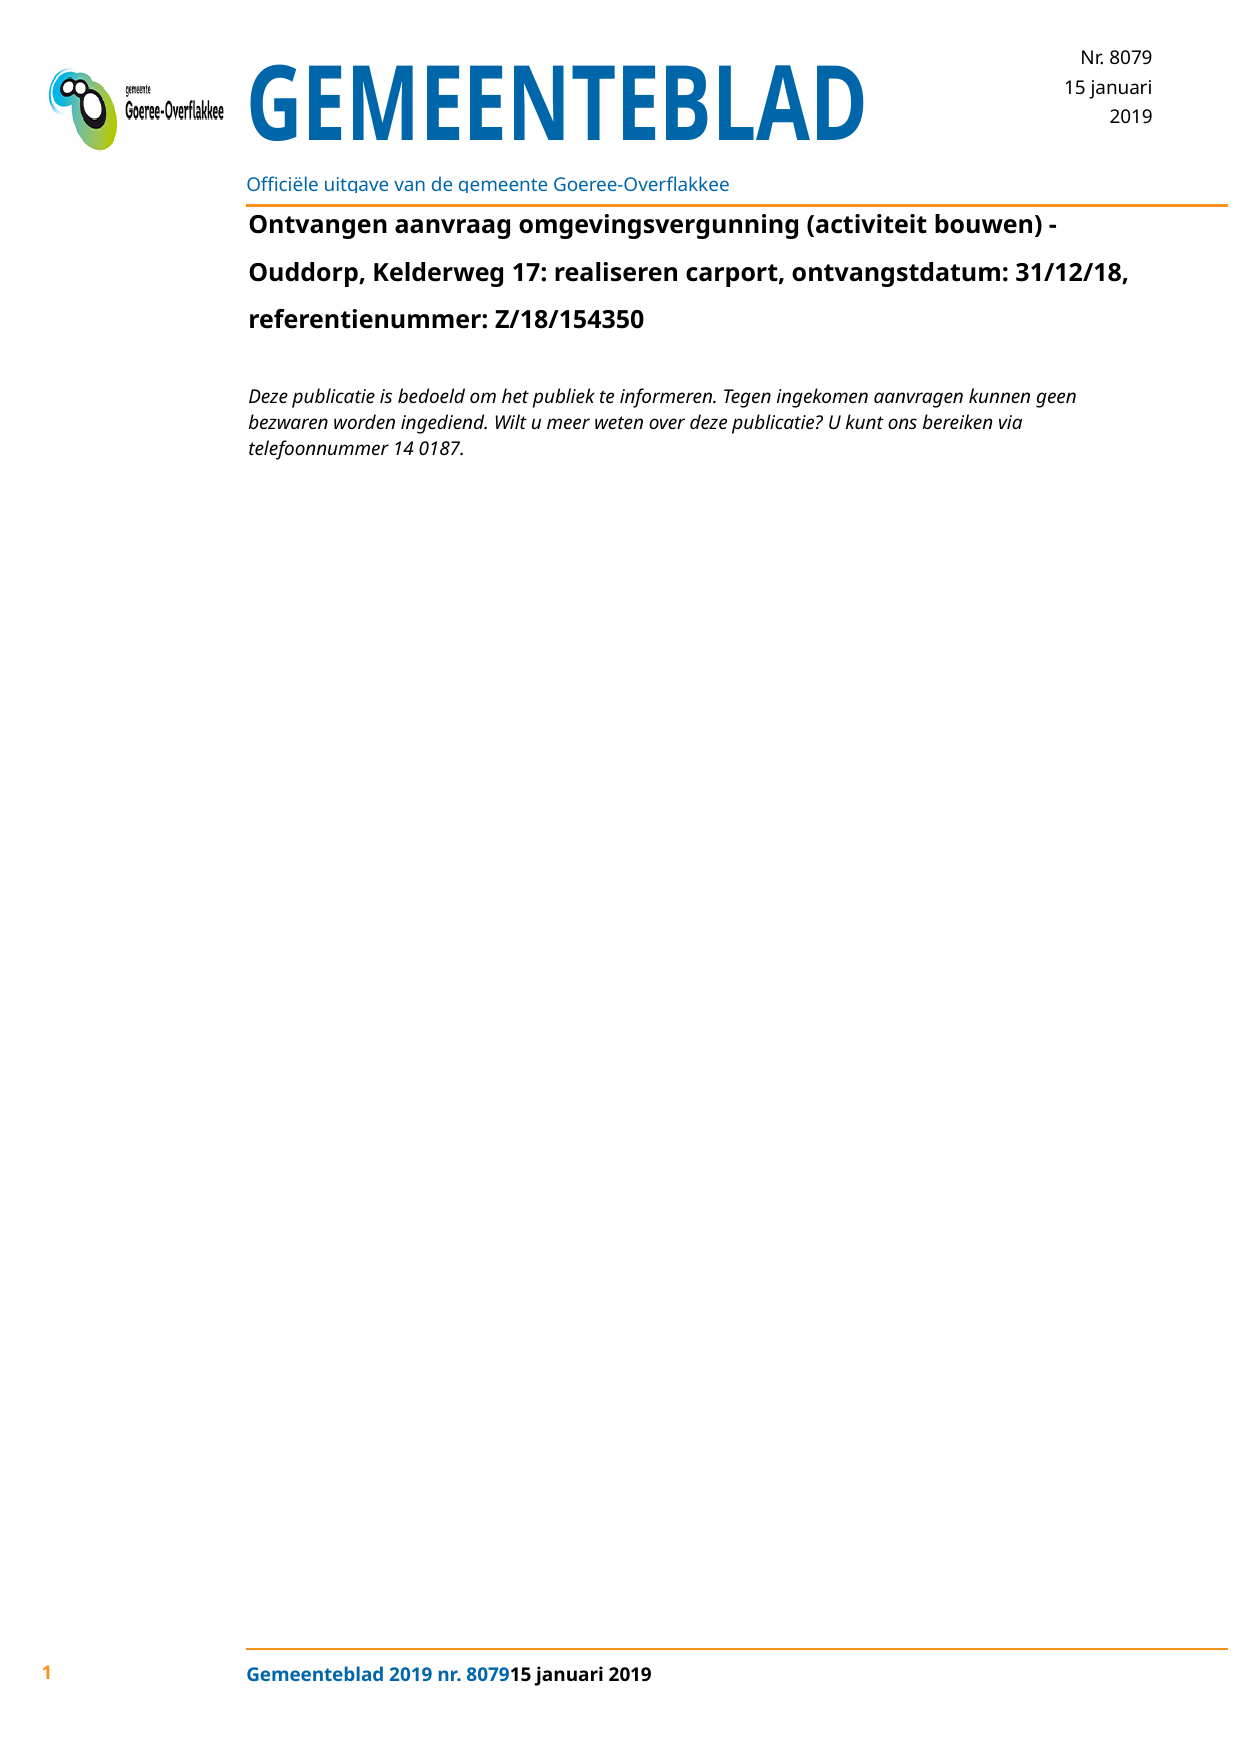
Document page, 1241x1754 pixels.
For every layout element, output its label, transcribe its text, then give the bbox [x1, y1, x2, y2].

text Deze publicatie is bedoeld om het publiek te informeren. Tegen ingekomen aanvragen kunnen geen bezwaren worden ingediend. Wilt u meer weten over deze publicatie? U kunt ons bereiken via telefoonnummer 14 0187. [248, 384, 1152, 461]
text Ontvangen aanvraag omgevingsvergunning (activiteit bouwen) - Ouddorp, Kelderweg 17: realiseren carport, ontvangstdatum: 31/12/18, referentienummer: Z/18/154350 [248, 207, 1152, 336]
picture [41, 47, 231, 172]
